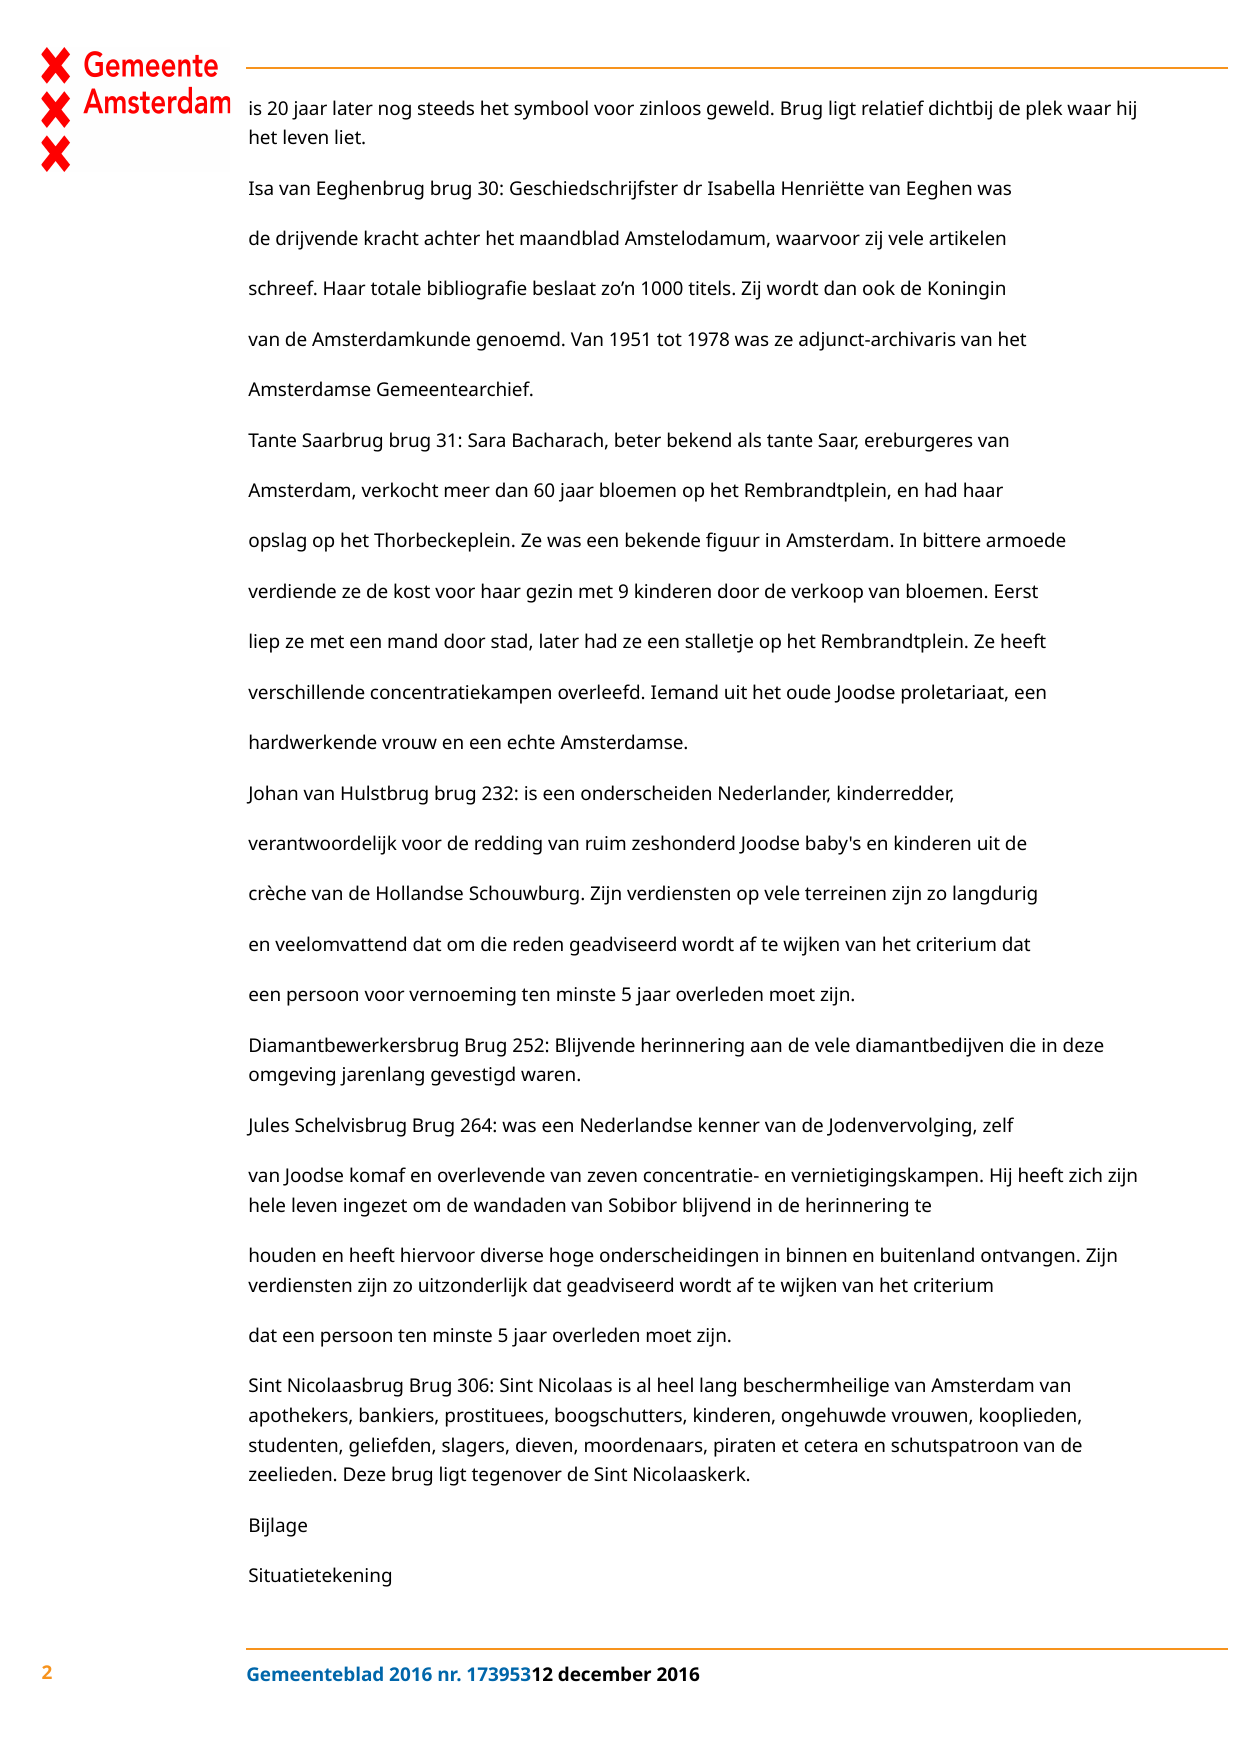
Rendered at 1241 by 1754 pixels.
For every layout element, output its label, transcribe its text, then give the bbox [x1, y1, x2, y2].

text dat een persoon ten minste 5 jaar overleden moet zijn. [248, 1322, 1152, 1348]
text van Joodse komaf en overlevende van zeven concentratie- en vernietigingskampen. Hij heeft zich zijn hele leven ingezet om de wandaden van Sobibor blijvend in de herinnering te [248, 1162, 1152, 1218]
text een persoon voor vernoeming ten minste 5 jaar overleden moet zijn. [248, 981, 1152, 1007]
text hardwerkende vrouw en een echte Amsterdamse. [248, 729, 1152, 755]
text Diamantbewerkersbrug Brug 252: Blijvende herinnering aan de vele diamantbedijven die in deze omgeving jarenlang gevestigd waren. [248, 1032, 1152, 1087]
text opslag op het Thorbeckeplein. Ze was een bekende figuur in Amsterdam. In bittere armoede [248, 528, 1152, 553]
text Bijlage [248, 1512, 1152, 1538]
text is 20 jaar later nog steeds het symbool voor zinloos geweld. Brug ligt relatief dichtbij de plek waar hij het leven liet. [248, 95, 1152, 150]
text Sint Nicolaasbrug Brug 306: Sint Nicolaas is al heel lang beschermheilige van Amsterdam van apothekers, bankiers, prostituees, boogschutters, kinderen, ongehuwde vrouwen, kooplieden, studenten, geliefden, slagers, dieven, moordenaars, piraten et cetera en schutspatroon van de zeelieden. Deze brug ligt tegenover de Sint Nicolaaskerk. [248, 1373, 1152, 1487]
text Johan van Hulstbrug brug 232: is een onderscheiden Nederlander, kinderredder, [248, 780, 1152, 806]
text van de Amsterdamkunde genoemd. Van 1951 tot 1978 was ze adjunct-archivaris van het [248, 326, 1152, 352]
text Isa van Eeghenbrug brug 30: Geschiedschrijfster dr Isabella Henriëtte van Eeghen was [248, 175, 1152, 201]
text verschillende concentratiekampen overleefd. Iemand uit het oude Joodse proletariaat, een [248, 679, 1152, 705]
text crèche van de Hollandse Schouwburg. Zijn verdiensten op vele terreinen zijn zo langdurig [248, 881, 1152, 906]
text verantwoordelijk voor de redding van ruim zeshonderd Joodse baby's en kinderen uit de [248, 830, 1152, 856]
text schreef. Haar totale bibliografie beslaat zo’n 1000 titels. Zij wordt dan ook de Koningin [248, 276, 1152, 301]
text Situatietekening [248, 1562, 1152, 1588]
text en veelomvattend dat om die reden geadviseerd wordt af te wijken van het criterium dat [248, 931, 1152, 957]
picture [41, 47, 231, 172]
text verdiende ze de kost voor haar gezin met 9 kinderen door de verkoop van bloemen. Eerst [248, 578, 1152, 604]
text Amsterdam, verkocht meer dan 60 jaar bloemen op het Rembrandtplein, en had haar [248, 477, 1152, 503]
text liep ze met een mand door stad, later had ze een stalletje op het Rembrandtplein. Ze heeft [248, 628, 1152, 654]
text houden en heeft hiervoor diverse hoge onderscheidingen in binnen en buitenland ontvangen. Zijn verdiensten zijn zo uitzonderlijk dat geadviseerd wordt af te wijken van het criterium [248, 1242, 1152, 1298]
text Amsterdamse Gemeentearchief. [248, 376, 1152, 402]
text Tante Saarbrug brug 31: Sara Bacharach, beter bekend als tante Saar, ereburgeres van [248, 427, 1152, 453]
text Jules Schelvisbrug Brug 264: was een Nederlandse kenner van de Jodenvervolging, zelf [248, 1112, 1152, 1138]
text de drijvende kracht achter het maandblad Amstelodamum, waarvoor zij vele artikelen [248, 225, 1152, 251]
